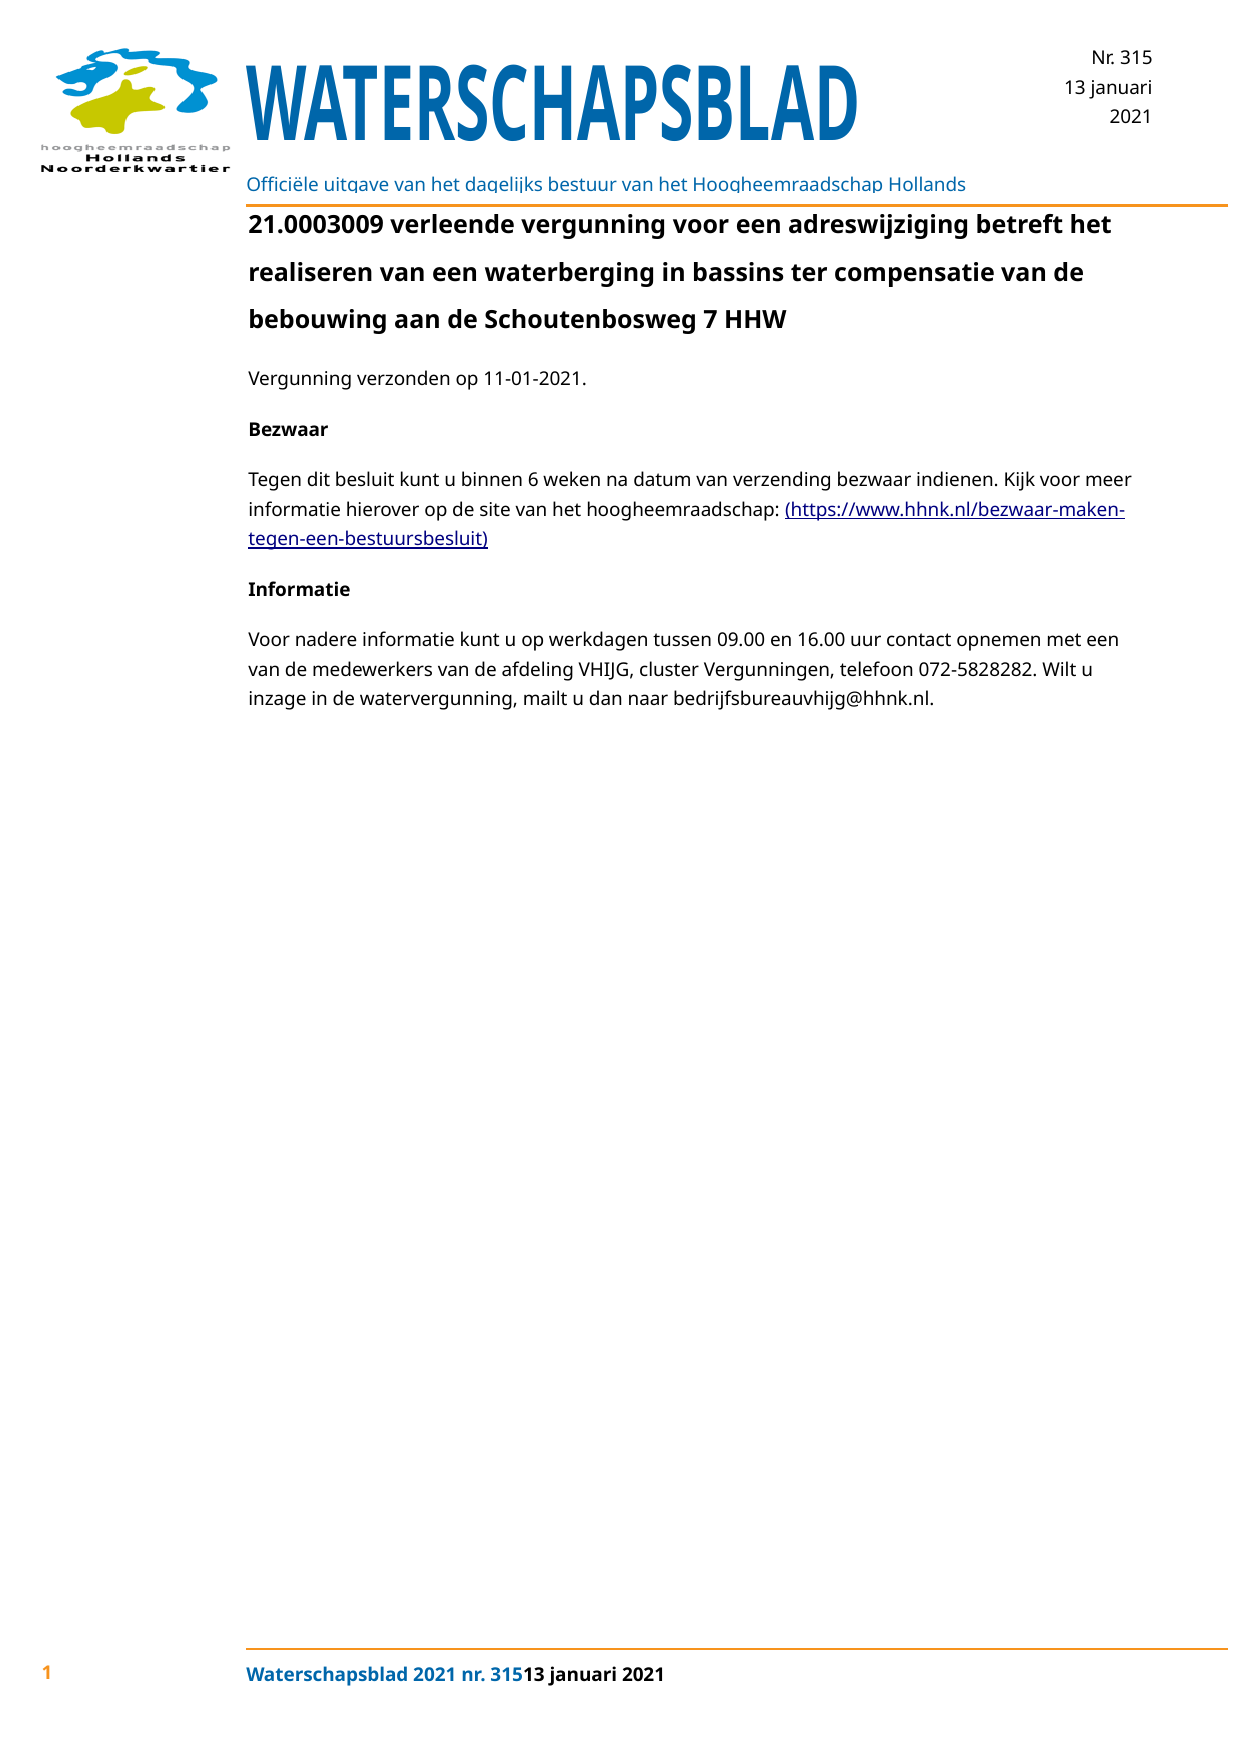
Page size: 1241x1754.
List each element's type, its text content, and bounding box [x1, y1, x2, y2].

text Informatie [248, 576, 1152, 602]
text 21.0003009 verleende vergunning voor een adreswijziging betreft het realiseren van een waterberging in bassins ter compensatie van de bebouwing aan de Schoutenbosweg 7 HHW [248, 207, 1152, 336]
picture [41, 47, 231, 172]
text Bezwaar [248, 416, 1152, 442]
text Voor nadere informatie kunt u op werkdagen tussen 09.00 en 16.00 uur contact opnemen met een van de medewerkers van de afdeling VHIJG, cluster Vergunningen, telefoon 072-5828282. Wilt u inzage in de watervergunning, mailt u dan naar bedrijfsbureauvhijg@hhnk.nl. [248, 626, 1152, 711]
text Tegen dit besluit kunt u binnen 6 weken na datum van verzending bezwaar indienen. Kijk voor meer informatie hierover op de site van het hoogheemraadschap: (https://www.hhnk.nl/bezwaar-maken-tegen-een-bestuursbesluit) [248, 466, 1152, 551]
text Vergunning verzonden op 11-01-2021. [248, 366, 1152, 391]
